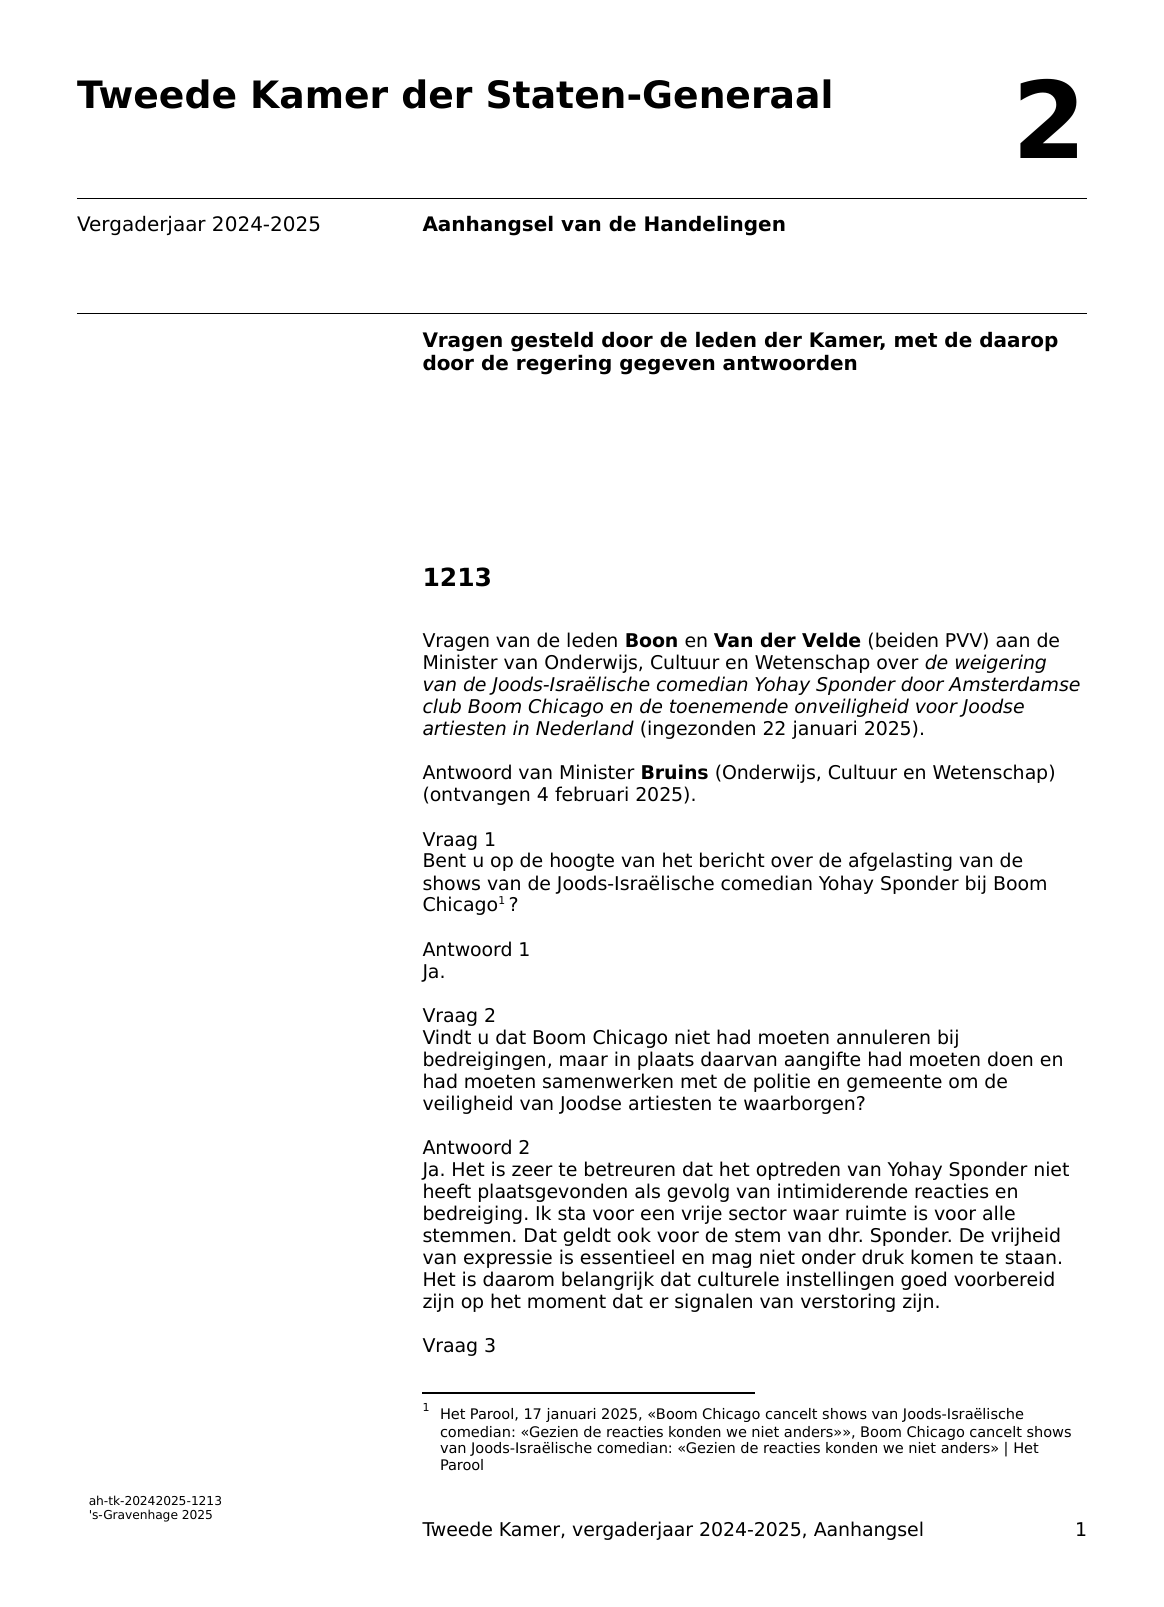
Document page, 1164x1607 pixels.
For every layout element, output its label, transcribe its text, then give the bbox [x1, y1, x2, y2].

text Het Parool, 17 januari 2025, «Boom Chicago cancelt shows van Joods-Israëlische comedian: «Gezien de reacties konden we niet anders»», Boom Chicago cancelt shows van Joods-Israëlische comedian: «Gezien de reacties konden we niet anders» | Het Parool [422, 1402, 1087, 1474]
text Bent u op de hoogte van het bericht over de afgelasting van de shows van de Joods-Israëlische comedian Yohay Sponder bij Boom Chicago? [422, 850, 1087, 916]
text Antwoord van Minister Bruins (Onderwijs, Cultuur en Wetenschap) (ontvangen 4 februari 2025). [422, 762, 1087, 806]
text Vraag 2 [422, 1005, 1087, 1027]
text Ja. Het is zeer te betreuren dat het optreden van Yohay Sponder niet heeft plaatsgevonden als gevolg van intimiderende reacties en bedreiging. Ik sta voor een vrije sector waar ruimte is voor alle stemmen. Dat geldt ook voor de stem van dhr. Sponder. De vrijheid van expressie is essentieel en mag niet onder druk komen te staan. Het is daarom belangrijk dat culturele instellingen goed voorbereid zijn op het moment dat er signalen van verstoring zijn. [422, 1159, 1087, 1313]
table_cell Vergaderjaar 2024-2025 [77, 199, 422, 313]
table_cell Vragen gesteld door de leden der Kamer, met de daarop door de regering gegeven antwoorden [422, 314, 1087, 375]
table_header Tweede Kamer der Staten-Generaal [77, 59, 886, 198]
table_cell Aanhangsel van de Handelingen [422, 199, 1087, 313]
text Vindt u dat Boom Chicago niet had moeten annuleren bij bedreigingen, maar in plaats daarvan aangifte had moeten doen en had moeten samenwerken met de politie en gemeente om de veiligheid van Joodse artiesten te waarborgen? [422, 1027, 1087, 1114]
table_cell [77, 314, 422, 375]
text ah-tk-20242025-1213 [88, 1494, 323, 1508]
text Ja. [422, 961, 1087, 982]
text Vraag 3 [422, 1335, 1087, 1357]
text Antwoord 1 [422, 938, 1087, 961]
table_header 2 [886, 59, 1087, 198]
text 's-Gravenhage 2025 [88, 1508, 323, 1522]
text 1213 [422, 563, 1087, 592]
text Vraag 1 [422, 828, 1087, 850]
text Vragen van de leden Boon en Van der Velde (beiden PVV) aan de Minister van Onderwijs, Cultuur en Wetenschap over de weigering van de Joods-Israëlische comedian Yohay Sponder door Amsterdamse club Boom Chicago en de toenemende onveiligheid voor Joodse artiesten in Nederland (ingezonden 22 januari 2025). [422, 630, 1087, 740]
text Antwoord 2 [422, 1137, 1087, 1159]
